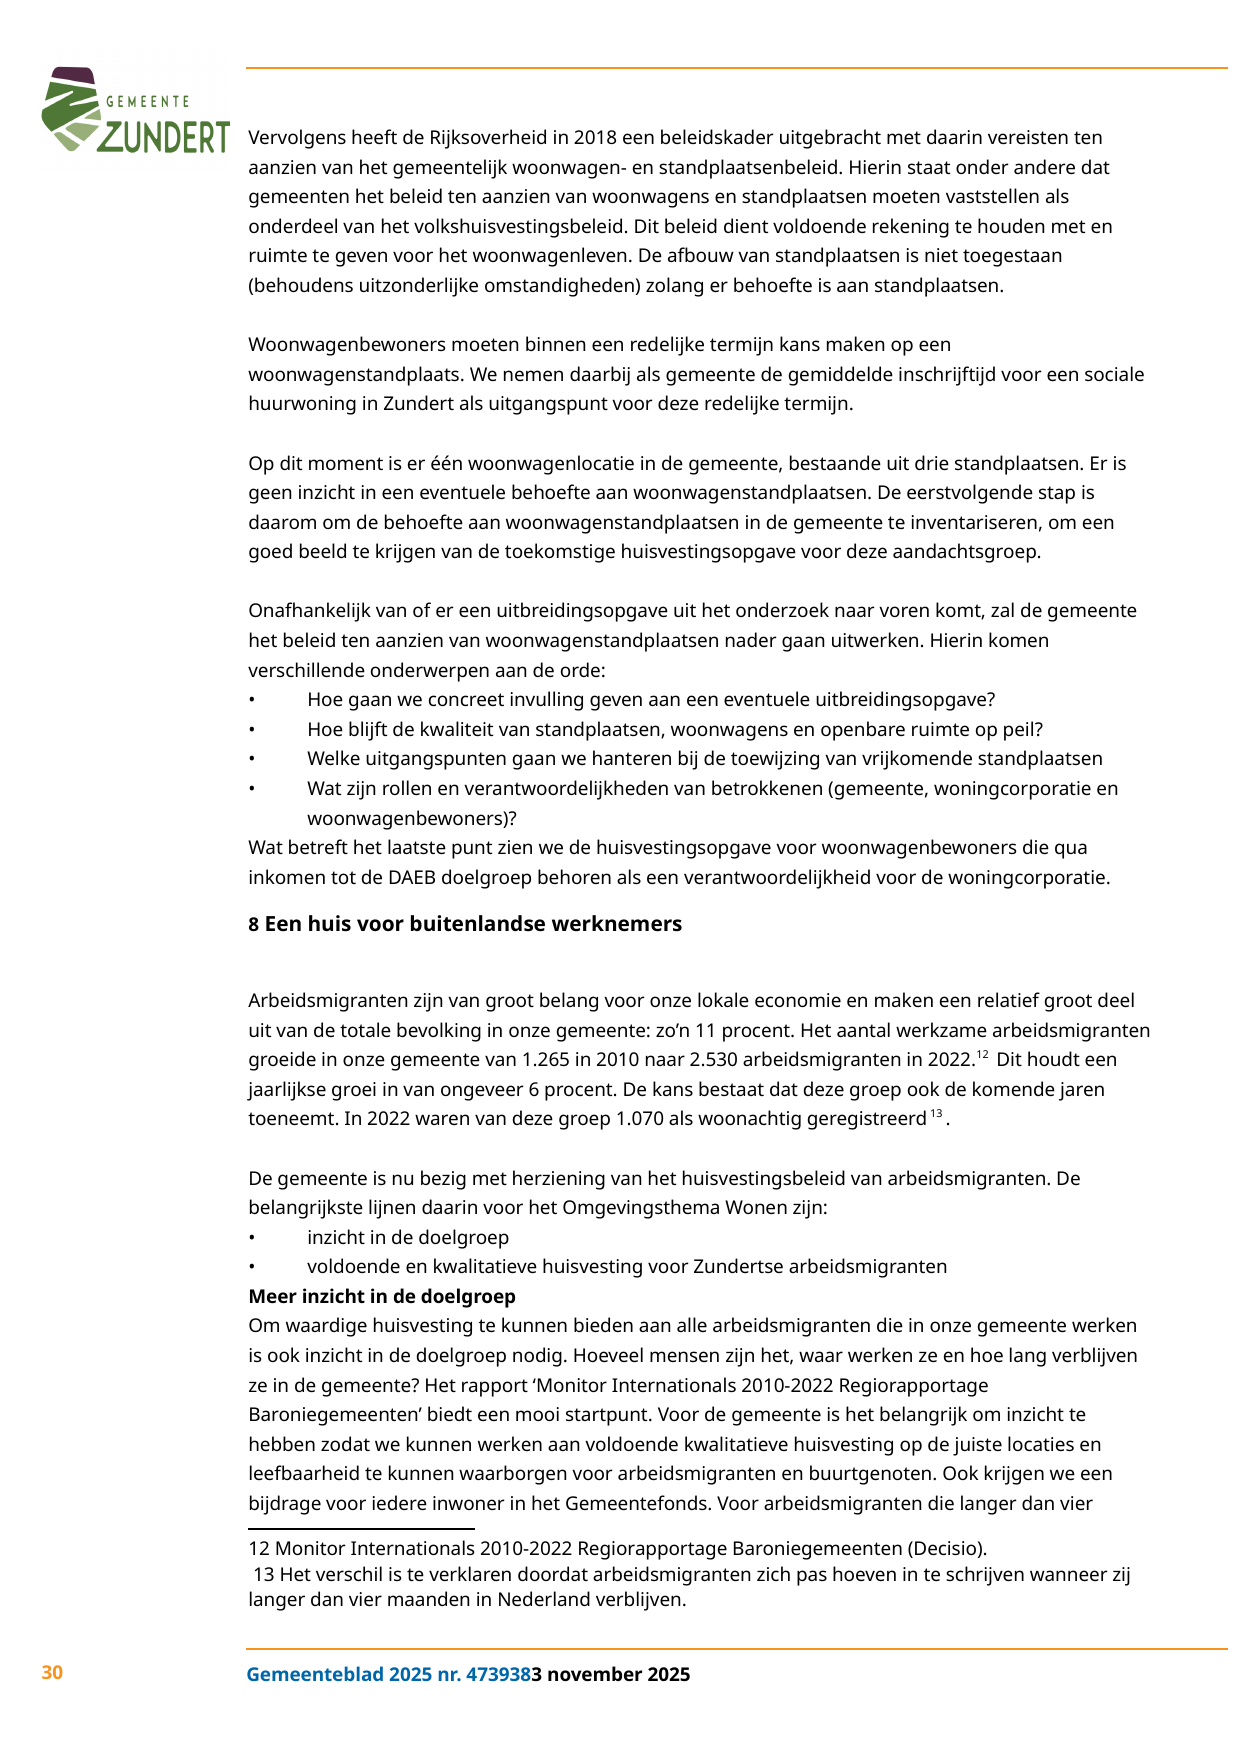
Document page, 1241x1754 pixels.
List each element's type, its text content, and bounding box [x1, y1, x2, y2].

text Monitor Internationals 2010-2022 Regiorapportage Baroniegemeenten (Decisio). [248, 1535, 1152, 1561]
text De gemeente is nu bezig met herziening van het huisvestingsbeleid van arbeidsmigranten. De belangrijkste lijnen daarin voor het Omgevingsthema Wonen zijn: [248, 1165, 1152, 1220]
text Het verschil is te verklaren doordat arbeidsmigranten zich pas hoeven in te schrijven wanneer zij langer dan vier maanden in Nederland verblijven. [248, 1561, 1152, 1612]
text Arbeidsmigranten zijn van groot belang voor onze lokale economie en maken een relatief groot deel uit van de totale bevolking in onze gemeente: zo’n 11 procent. Het aantal werkzame arbeidsmigranten groeide in onze gemeente van 1.265 in 2010 naar 2.530 arbeidsmigranten in 2022. Dit houdt een jaarlijkse groei in van ongeveer 6 procent. De kans bestaat dat deze groep ook de komende jaren toeneemt. In 2022 waren van deze groep 1.070 als woonachtig geregistreerd. [248, 987, 1152, 1131]
text Op dit moment is er één woonwagenlocatie in de gemeente, bestaande uit drie standplaatsen. Er is geen inzicht in een eventuele behoefte aan woonwagenstandplaatsen. De eerstvolgende stap is daarom om de behoefte aan woonwagenstandplaatsen in de gemeente te inventariseren, om een goed beeld te krijgen van de toekomstige huisvestingsopgave voor deze aandachtsgroep. [248, 450, 1152, 564]
list Hoe gaan we concreet invulling geven aan een eventuele uitbreidingsopgave? [248, 686, 1152, 712]
text Om waardige huisvesting te kunnen bieden aan alle arbeidsmigranten die in onze gemeente werken is ook inzicht in de doelgroep nodig. Hoeveel mensen zijn het, waar werken ze en hoe lang verblijven ze in de gemeente? Het rapport ‘Monitor Internationals 2010-2022 Regiorapportage Baroniegemeenten’ biedt een mooi startpunt. Voor de gemeente is het belangrijk om inzicht te hebben zodat we kunnen werken aan voldoende kwalitatieve huisvesting op de juiste locaties en leefbaarheid te kunnen waarborgen voor arbeidsmigranten en buurtgenoten. Ook krijgen we een bijdrage voor iedere inwoner in het Gemeentefonds. Voor arbeidsmigranten die langer dan vier [248, 1313, 1152, 1516]
list Hoe blijft de kwaliteit van standplaatsen, woonwagens en openbare ruimte op peil? [248, 716, 1152, 742]
text Onafhankelijk van of er een uitbreidingsopgave uit het onderzoek naar voren komt, zal de gemeente het beleid ten aanzien van woonwagenstandplaatsen nader gaan uitwerken. Hierin komen verschillende onderwerpen aan de orde: [248, 598, 1152, 683]
text Wat betreft het laatste punt zien we de huisvestingsopgave voor woonwagenbewoners die qua inkomen tot de DAEB doelgroep behoren als een verantwoordelijkheid voor de woningcorporatie. [248, 834, 1152, 890]
text 8 Een huis voor buitenlandse werknemers [248, 909, 1152, 938]
list voldoende en kwalitatieve huisvesting voor Zundertse arbeidsmigranten [248, 1253, 1152, 1279]
list Wat zijn rollen en verantwoordelijkheden van betrokkenen (gemeente, woningcorporatie en woonwagenbewoners)? [248, 775, 1152, 831]
list Welke uitgangspunten gaan we hanteren bij de toewijzing van vrijkomende standplaatsen [248, 746, 1152, 771]
text Woonwagenbewoners moeten binnen een redelijke termijn kans maken op een woonwagenstandplaats. We nemen daarbij als gemeente de gemiddelde inschrijftijd voor een sociale huurwoning in Zundert als uitgangspunt voor deze redelijke termijn. [248, 331, 1152, 416]
text Meer inzicht in de doelgroep [248, 1283, 1152, 1309]
text Vervolgens heeft de Rijksoverheid in 2018 een beleidskader uitgebracht met daarin vereisten ten aanzien van het gemeentelijk woonwagen- en standplaatsenbeleid. Hierin staat onder andere dat gemeenten het beleid ten aanzien van woonwagens en standplaatsen moeten vaststellen als onderdeel van het volkshuisvestingsbeleid. Dit beleid dient voldoende rekening te houden met en ruimte te geven voor het woonwagenleven. De afbouw van standplaatsen is niet toegestaan (behoudens uitzonderlijke omstandigheden) zolang er behoefte is aan standplaatsen. [248, 124, 1152, 298]
picture [41, 47, 231, 172]
list inzicht in de doelgroep [248, 1224, 1152, 1250]
